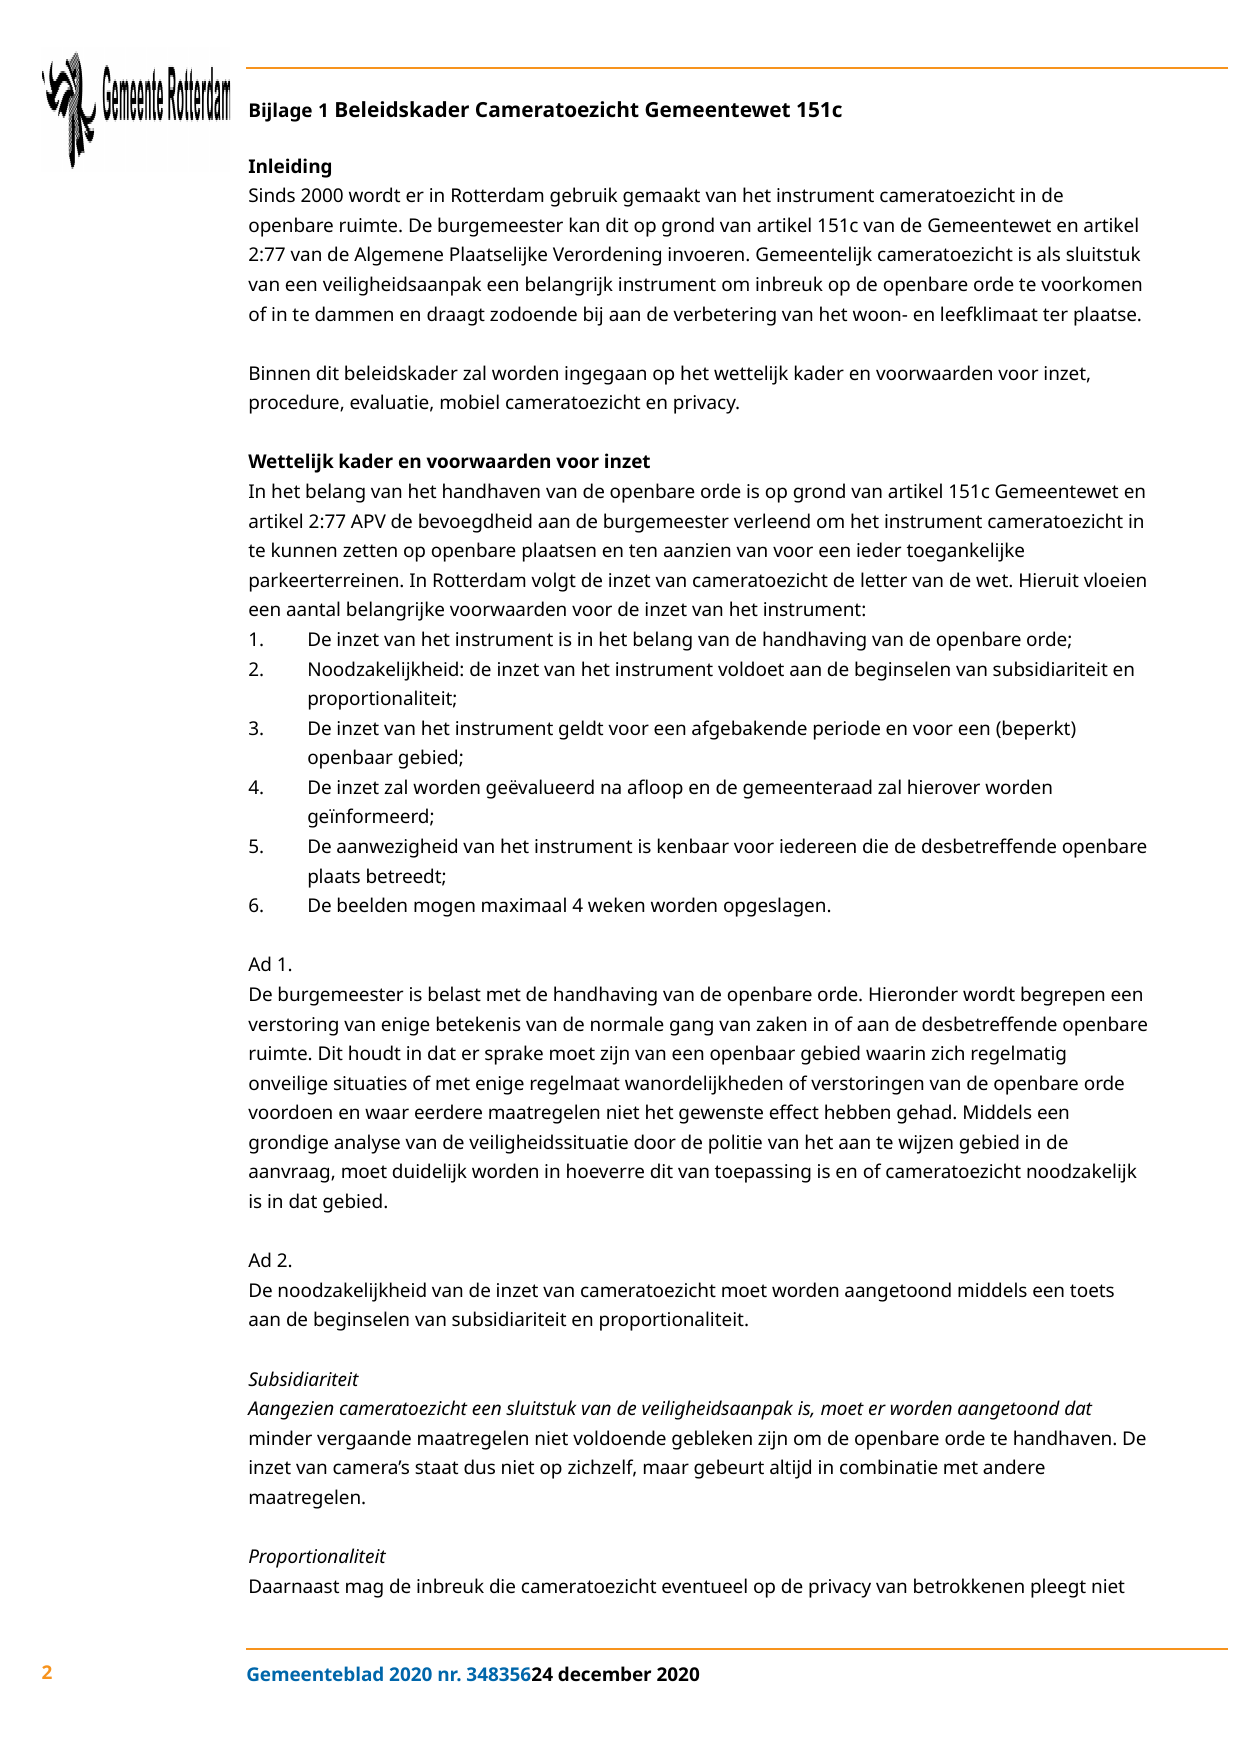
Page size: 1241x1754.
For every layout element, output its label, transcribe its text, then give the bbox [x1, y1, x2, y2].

text Sinds 2000 wordt er in Rotterdam gebruik gemaakt van het instrument cameratoezicht in de openbare ruimte. De burgemeester kan dit op grond van artikel 151c van de Gemeentewet en artikel 2:77 van de Algemene Plaatselijke Verordening invoeren. Gemeentelijk cameratoezicht is als sluitstuk van een veiligheidsaanpak een belangrijk instrument om inbreuk op de openbare orde te voorkomen of in te dammen en draagt zodoende bij aan de verbetering van het woon- en leefklimaat ter plaatse. [248, 182, 1152, 327]
list De inzet zal worden geëvalueerd na afloop en de gemeenteraad zal hierover worden geïnformeerd; [248, 774, 1152, 829]
text Inleiding [248, 153, 1152, 179]
text In het belang van het handhaven van de openbare orde is op grond van artikel 151c Gemeentewet en artikel 2:77 APV de bevoegdheid aan de burgemeester verleend om het instrument cameratoezicht in te kunnen zetten op openbare plaatsen en ten aanzien van voor een ieder toegankelijke parkeerterreinen. In Rotterdam volgt de inzet van cameratoezicht de letter van de wet. Hieruit vloeien een aantal belangrijke voorwaarden voor de inzet van het instrument: [248, 478, 1152, 622]
text De noodzakelijkheid van de inzet van cameratoezicht moet worden aangetoond middels een toets aan de beginselen van subsidiariteit en proportionaliteit. [248, 1277, 1152, 1332]
text Binnen dit beleidskader zal worden ingegaan op het wettelijk kader en voorwaarden voor inzet, procedure, evaluatie, mobiel cameratoezicht en privacy. [248, 360, 1152, 415]
list Noodzakelijkheid: de inzet van het instrument voldoet aan de beginselen van subsidiariteit en proportionaliteit; [248, 656, 1152, 711]
text Proportionaliteit [248, 1543, 1152, 1569]
list De inzet van het instrument is in het belang van de handhaving van de openbare orde; [248, 626, 1152, 652]
text Aangezien cameratoezicht een sluitstuk van de veiligheidsaanpak is, moet er worden aangetoond dat minder vergaande maatregelen niet voldoende gebleken zijn om de openbare orde te handhaven. De inzet van camera’s staat dus niet op zichzelf, maar gebeurt altijd in combinatie met andere maatregelen. [248, 1395, 1152, 1510]
text Bijlage 1 Beleidskader Cameratoezicht Gemeentewet 151c [248, 95, 1152, 123]
text Wettelijk kader en voorwaarden voor inzet [248, 449, 1152, 474]
text Daarnaast mag de inbreuk die cameratoezicht eventueel op de privacy van betrokkenen pleegt niet [248, 1573, 1152, 1599]
text Ad 2. [248, 1247, 1152, 1273]
picture [41, 47, 231, 172]
text Ad 1. [248, 952, 1152, 977]
text De burgemeester is belast met de handhaving van de openbare orde. Hieronder wordt begrepen een verstoring van enige betekenis van de normale gang van zaken in of aan de desbetreffende openbare ruimte. Dit houdt in dat er sprake moet zijn van een openbaar gebied waarin zich regelmatig onveilige situaties of met enige regelmaat wanordelijkheden of verstoringen van de openbare orde voordoen en waar eerdere maatregelen niet het gewenste effect hebben gehad. Middels een grondige analyse van de veiligheidssituatie door de politie van het aan te wijzen gebied in de aanvraag, moet duidelijk worden in hoeverre dit van toepassing is en of cameratoezicht noodzakelijk is in dat gebied. [248, 981, 1152, 1214]
list De aanwezigheid van het instrument is kenbaar voor iedereen die de desbetreffende openbare plaats betreedt; [248, 833, 1152, 889]
list De inzet van het instrument geldt voor een afgebakende periode en voor een (beperkt) openbaar gebied; [248, 715, 1152, 770]
list De beelden mogen maximaal 4 weken worden opgeslagen. [248, 892, 1152, 918]
text Subsidiariteit [248, 1366, 1152, 1392]
